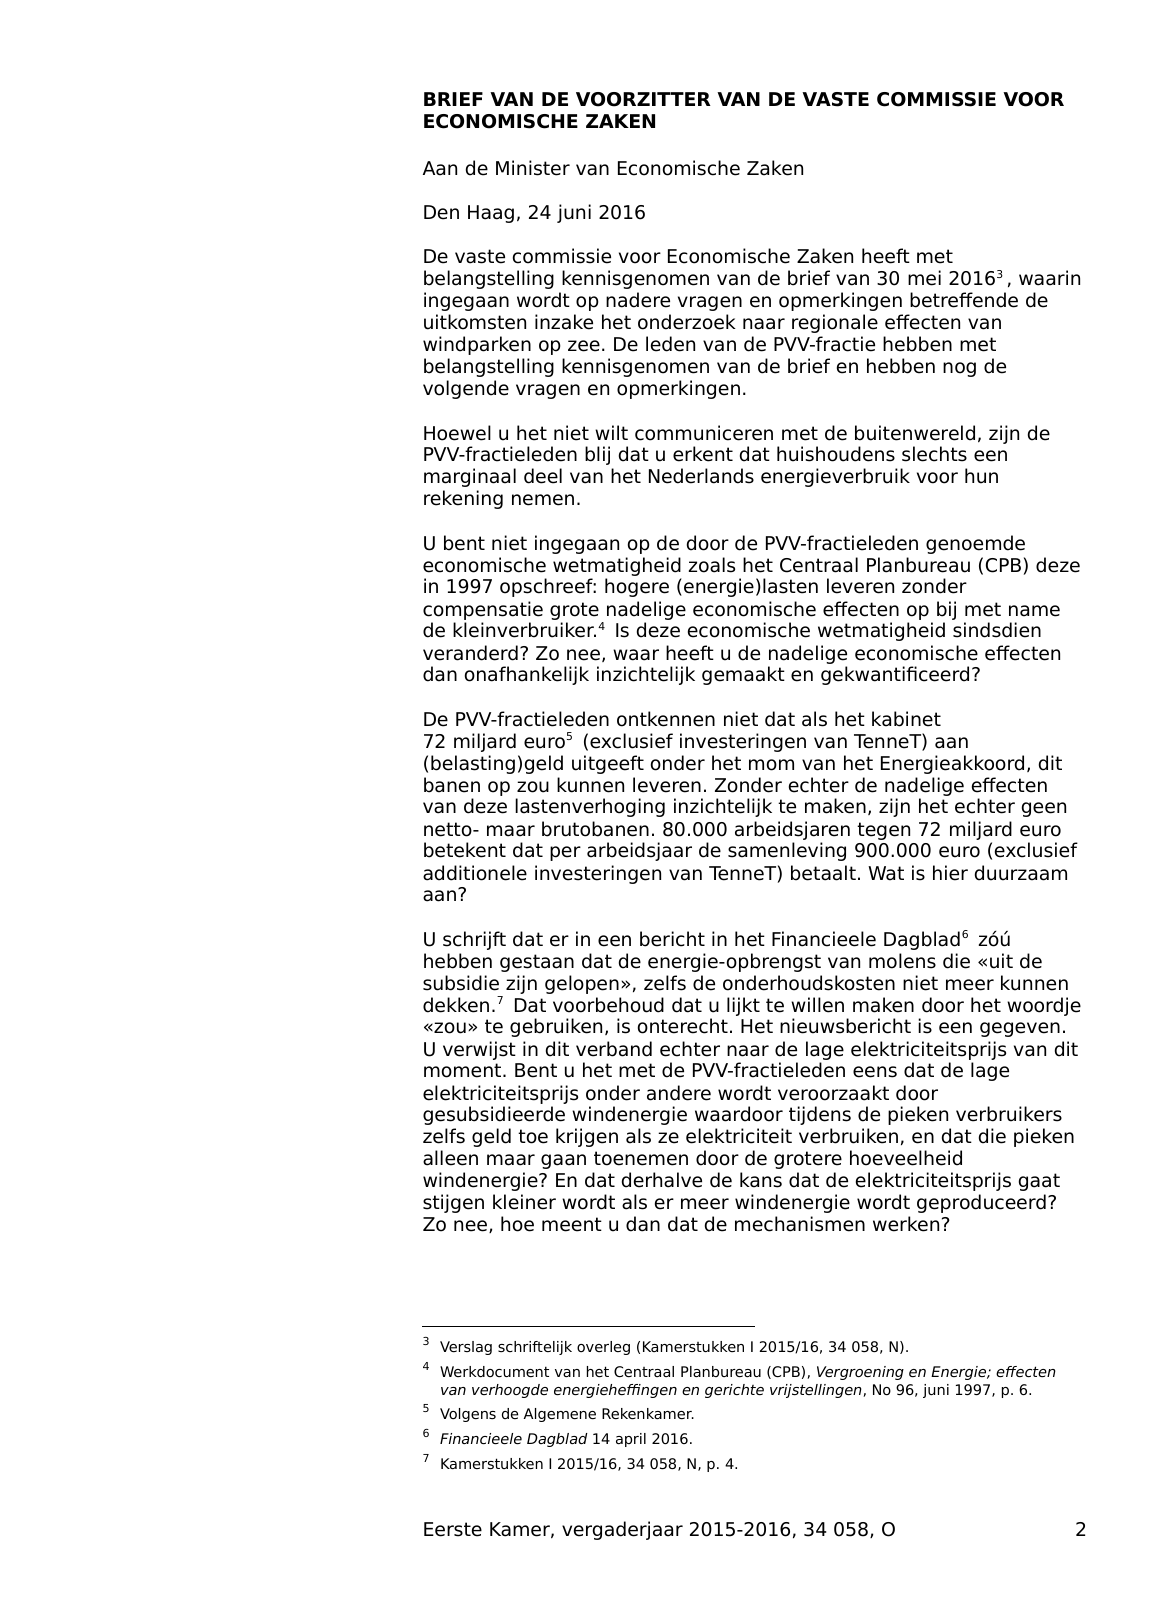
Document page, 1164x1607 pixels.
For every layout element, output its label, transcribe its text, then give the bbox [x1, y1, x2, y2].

text U bent niet ingegaan op de door de PVV-fractieleden genoemde economische wetmatigheid zoals het Centraal Planbureau (CPB) deze in 1997 opschreef: hogere (energie)lasten leveren zonder compensatie grote nadelige economische effecten op bij met name de kleinverbruiker. Is deze economische wetmatigheid sindsdien veranderd? Zo nee, waar heeft u de nadelige economische effecten dan onafhankelijk inzichtelijk gemaakt en gekwantificeerd? [422, 532, 1087, 686]
text Den Haag, 24 juni 2016 [422, 202, 1087, 224]
text U schrijft dat er in een bericht in het Financieele Dagblad zóú hebben gestaan dat de energie-opbrengst van molens die «uit de subsidie zijn gelopen», zelfs de onderhoudskosten niet meer kunnen dekken. Dat voorbehoud dat u lijkt te willen maken door het woordje «zou» te gebruiken, is onterecht. Het nieuwsbericht is een gegeven. U verwijst in dit verband echter naar de lage elektriciteitsprijs van dit moment. Bent u het met de PVV-fractieleden eens dat de lage elektriciteitsprijs onder andere wordt veroorzaakt door gesubsidieerde windenergie waardoor tijdens de pieken verbruikers zelfs geld toe krijgen als ze elektriciteit verbruiken, en dat die pieken alleen maar gaan toenemen door de grotere hoeveelheid windenergie? En dat derhalve de kans dat de elektriciteitsprijs gaat stijgen kleiner wordt als er meer windenergie wordt geproduceerd? Zo nee, hoe meent u dan dat de mechanismen werken? [422, 928, 1087, 1236]
text Hoewel u het niet wilt communiceren met de buitenwereld, zijn de PVV-fractieleden blij dat u erkent dat huishoudens slechts een marginaal deel van het Nederlands energieverbruik voor hun rekening nemen. [422, 422, 1087, 510]
text Verslag schriftelijk overleg (Kamerstukken I 2015/16, 34 058, N). [422, 1335, 1087, 1357]
text Werkdocument van het Centraal Planbureau (CPB), Vergroening en Energie; effecten van verhoogde energieheffingen en gerichte vrijstellingen, No 96, juni 1997, p. 6. [422, 1360, 1087, 1399]
text De PVV-fractieleden ontkennen niet dat als het kabinet 72 miljard euro (exclusief investeringen van TenneT) aan (belasting)geld uitgeeft onder het mom van het Energieakkoord, dit banen op zou kunnen leveren. Zonder echter de nadelige effecten van deze lastenverhoging inzichtelijk te maken, zijn het echter geen netto- maar brutobanen. 80.000 arbeidsjaren tegen 72 miljard euro betekent dat per arbeidsjaar de samenleving 900.000 euro (exclusief additionele investeringen van TenneT) betaalt. Wat is hier duurzaam aan? [422, 708, 1087, 906]
text De vaste commissie voor Economische Zaken heeft met belangstelling kennisgenomen van de brief van 30 mei 2016, waarin ingegaan wordt op nadere vragen en opmerkingen betreffende de uitkomsten inzake het onderzoek naar regionale effecten van windparken op zee. De leden van de PVV-fractie hebben met belangstelling kennisgenomen van de brief en hebben nog de volgende vragen en opmerkingen. [422, 246, 1087, 400]
text Volgens de Algemene Rekenkamer. [422, 1402, 1087, 1424]
text Kamerstukken I 2015/16, 34 058, N, p. 4. [422, 1452, 1087, 1474]
text Financieele Dagblad 14 april 2016. [422, 1427, 1087, 1449]
text Aan de Minister van Economische Zaken [422, 158, 1087, 180]
subtitle BRIEF VAN DE VOORZITTER VAN DE VASTE COMMISSIE VOOR ECONOMISCHE ZAKEN [422, 89, 1087, 133]
